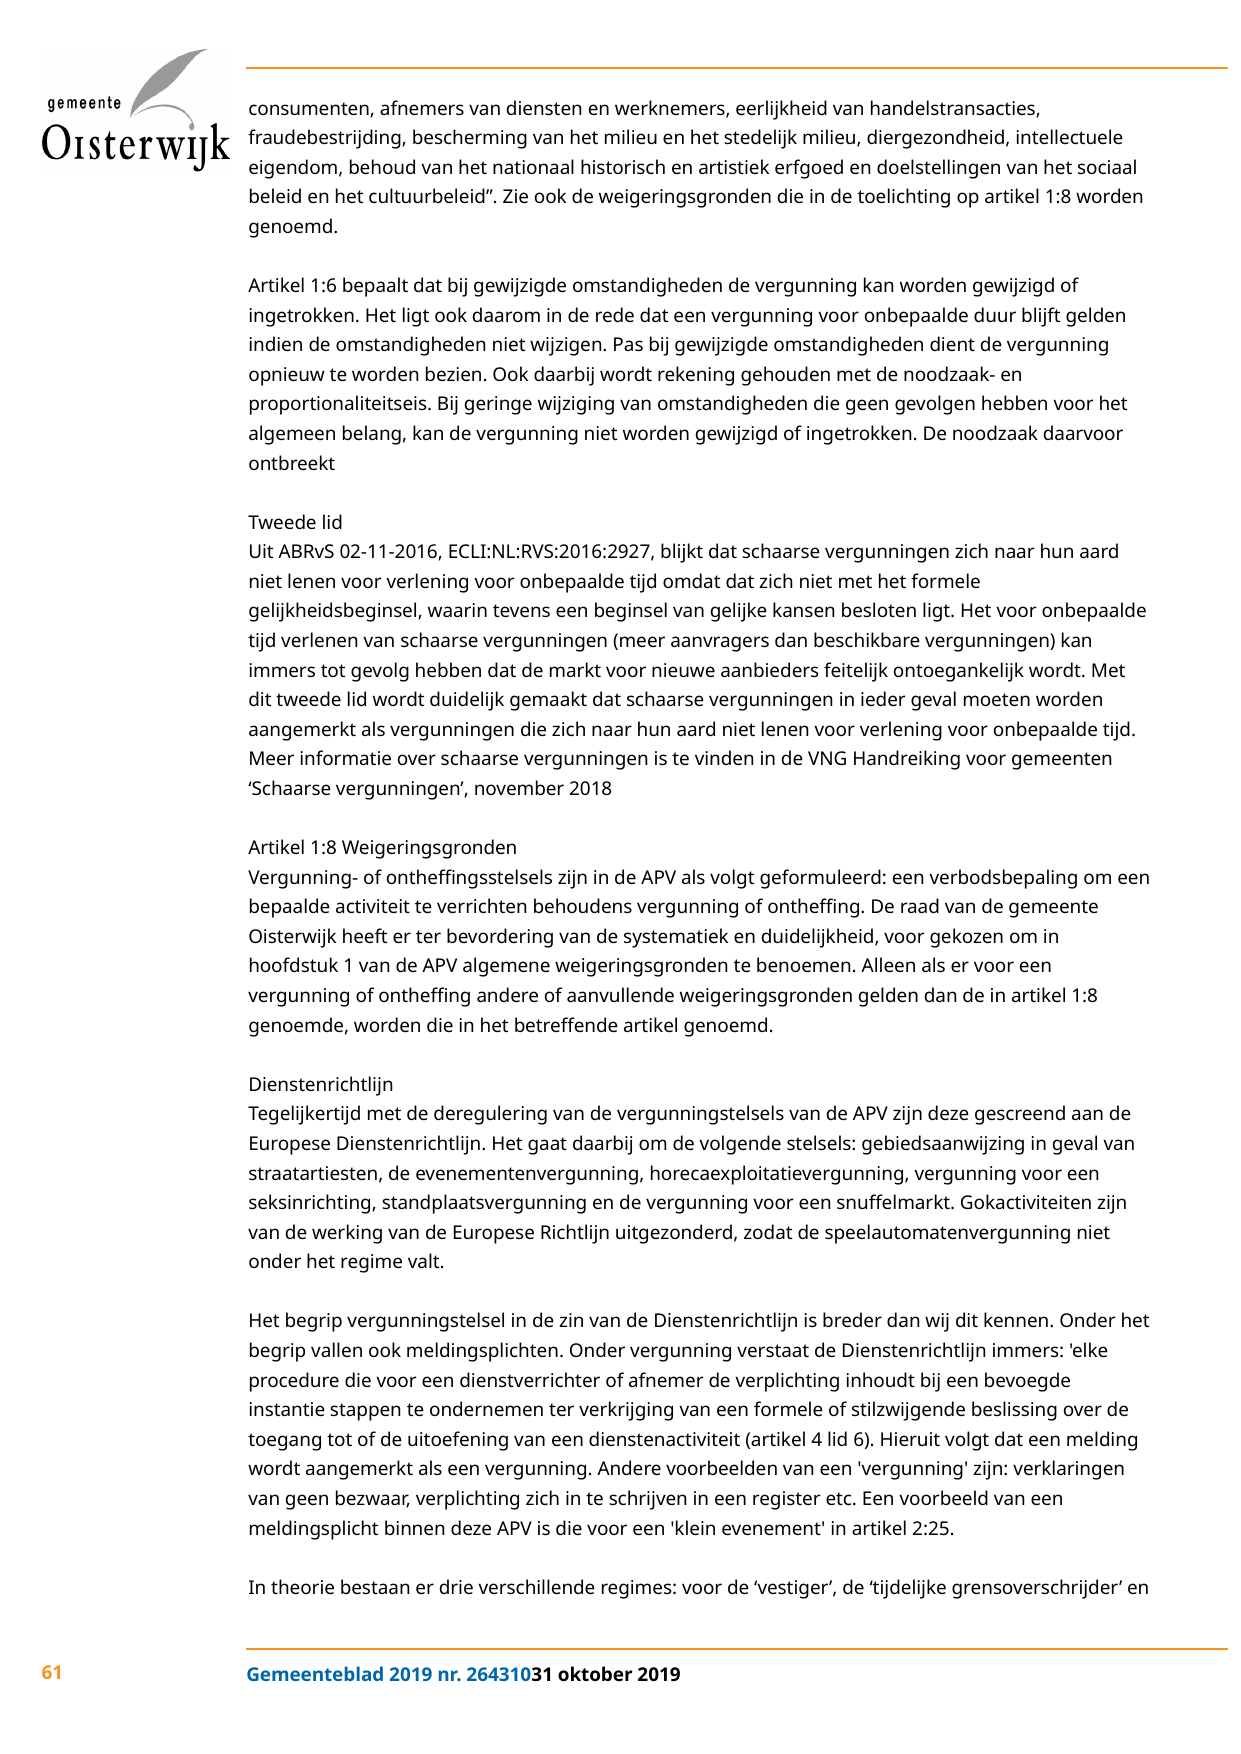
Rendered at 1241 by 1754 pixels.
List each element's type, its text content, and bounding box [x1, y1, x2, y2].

text consumenten, afnemers van diensten en werknemers, eerlijkheid van handelstransacties, fraudebestrijding, bescherming van het milieu en het stedelijk milieu, diergezondheid, intellectuele eigendom, behoud van het nationaal historisch en artistiek erfgoed en doelstellingen van het sociaal beleid en het cultuurbeleid”. Zie ook de weigeringsgronden die in de toelichting op artikel 1:8 worden genoemd. [248, 95, 1152, 239]
text Het begrip vergunningstelsel in de zin van de Dienstenrichtlijn is breder dan wij dit kennen. Onder het begrip vallen ook meldingsplichten. Onder vergunning verstaat de Dienstenrichtlijn immers: 'elke procedure die voor een dienstverrichter of afnemer de verplichting inhoudt bij een bevoegde instantie stappen te ondernemen ter verkrijging van een formele of stilzwijgende beslissing over de toegang tot of de uitoefening van een dienstenactiviteit (artikel 4 lid 6). Hieruit volgt dat een melding wordt aangemerkt als een vergunning. Andere voorbeelden van een 'vergunning' zijn: verklaringen van geen bezwaar, verplichting zich in te schrijven in een register etc. Een voorbeeld van een meldingsplicht binnen deze APV is die voor een 'klein evenement' in artikel 2:25. [248, 1308, 1152, 1541]
text Tegelijkertijd met de deregulering van de vergunningstelsels van de APV zijn deze gescreend aan de Europese Dienstenrichtlijn. Het gaat daarbij om de volgende stelsels: gebiedsaanwijzing in geval van straatartiesten, de evenementenvergunning, horecaexploitatievergunning, vergunning voor een seksinrichting, standplaatsvergunning en de vergunning voor een snuffelmarkt. Gokactiviteiten zijn van de werking van de Europese Richtlijn uitgezonderd, zodat de speelautomatenvergunning niet onder het regime valt. [248, 1101, 1152, 1274]
text Tweede lid [248, 509, 1152, 535]
text Vergunning- of ontheffingsstelsels zijn in de APV als volgt geformuleerd: een verbodsbepaling om een bepaalde activiteit te verrichten behoudens vergunning of ontheffing. De raad van de gemeente Oisterwijk heeft er ter bevordering van de systematiek en duidelijkheid, voor gekozen om in hoofdstuk 1 van de APV algemene weigeringsgronden te benoemen. Alleen als er voor een vergunning of ontheffing andere of aanvullende weigeringsgronden gelden dan de in artikel 1:8 genoemde, worden die in het betreffende artikel genoemd. [248, 864, 1152, 1038]
text Artikel 1:6 bepaalt dat bij gewijzigde omstandigheden de vergunning kan worden gewijzigd of ingetrokken. Het ligt ook daarom in de rede dat een vergunning voor onbepaalde duur blijft gelden indien de omstandigheden niet wijzigen. Pas bij gewijzigde omstandigheden dient de vergunning opnieuw te worden bezien. Ook daarbij wordt rekening gehouden met de noodzaak- en proportionaliteitseis. Bij geringe wijziging van omstandigheden die geen gevolgen hebben voor het algemeen belang, kan de vergunning niet worden gewijzigd of ingetrokken. De noodzaak daarvoor ontbreekt [248, 272, 1152, 476]
text Dienstenrichtlijn [248, 1071, 1152, 1097]
text In theorie bestaan er drie verschillende regimes: voor de ‘vestiger’, de ‘tijdelijke grensoverschrijder’ en [248, 1574, 1152, 1600]
text Artikel 1:8 Weigeringsgronden [248, 834, 1152, 860]
text Uit ABRvS 02-11-2016, ECLI:NL:RVS:2016:2927, blijkt dat schaarse vergunningen zich naar hun aard niet lenen voor verlening voor onbepaalde tijd omdat dat zich niet met het formele gelijkheidsbeginsel, waarin tevens een beginsel van gelijke kansen besloten ligt. Het voor onbepaalde tijd verlenen van schaarse vergunningen (meer aanvragers dan beschikbare vergunningen) kan immers tot gevolg hebben dat de markt voor nieuwe aanbieders feitelijk ontoegankelijk wordt. Met dit tweede lid wordt duidelijk gemaakt dat schaarse vergunningen in ieder geval moeten worden aangemerkt als vergunningen die zich naar hun aard niet lenen voor verlening voor onbepaalde tijd. [248, 538, 1152, 742]
picture [41, 47, 231, 172]
text Meer informatie over schaarse vergunningen is te vinden in de VNG Handreiking voor gemeenten ‘Schaarse vergunningen’, november 2018 [248, 746, 1152, 801]
